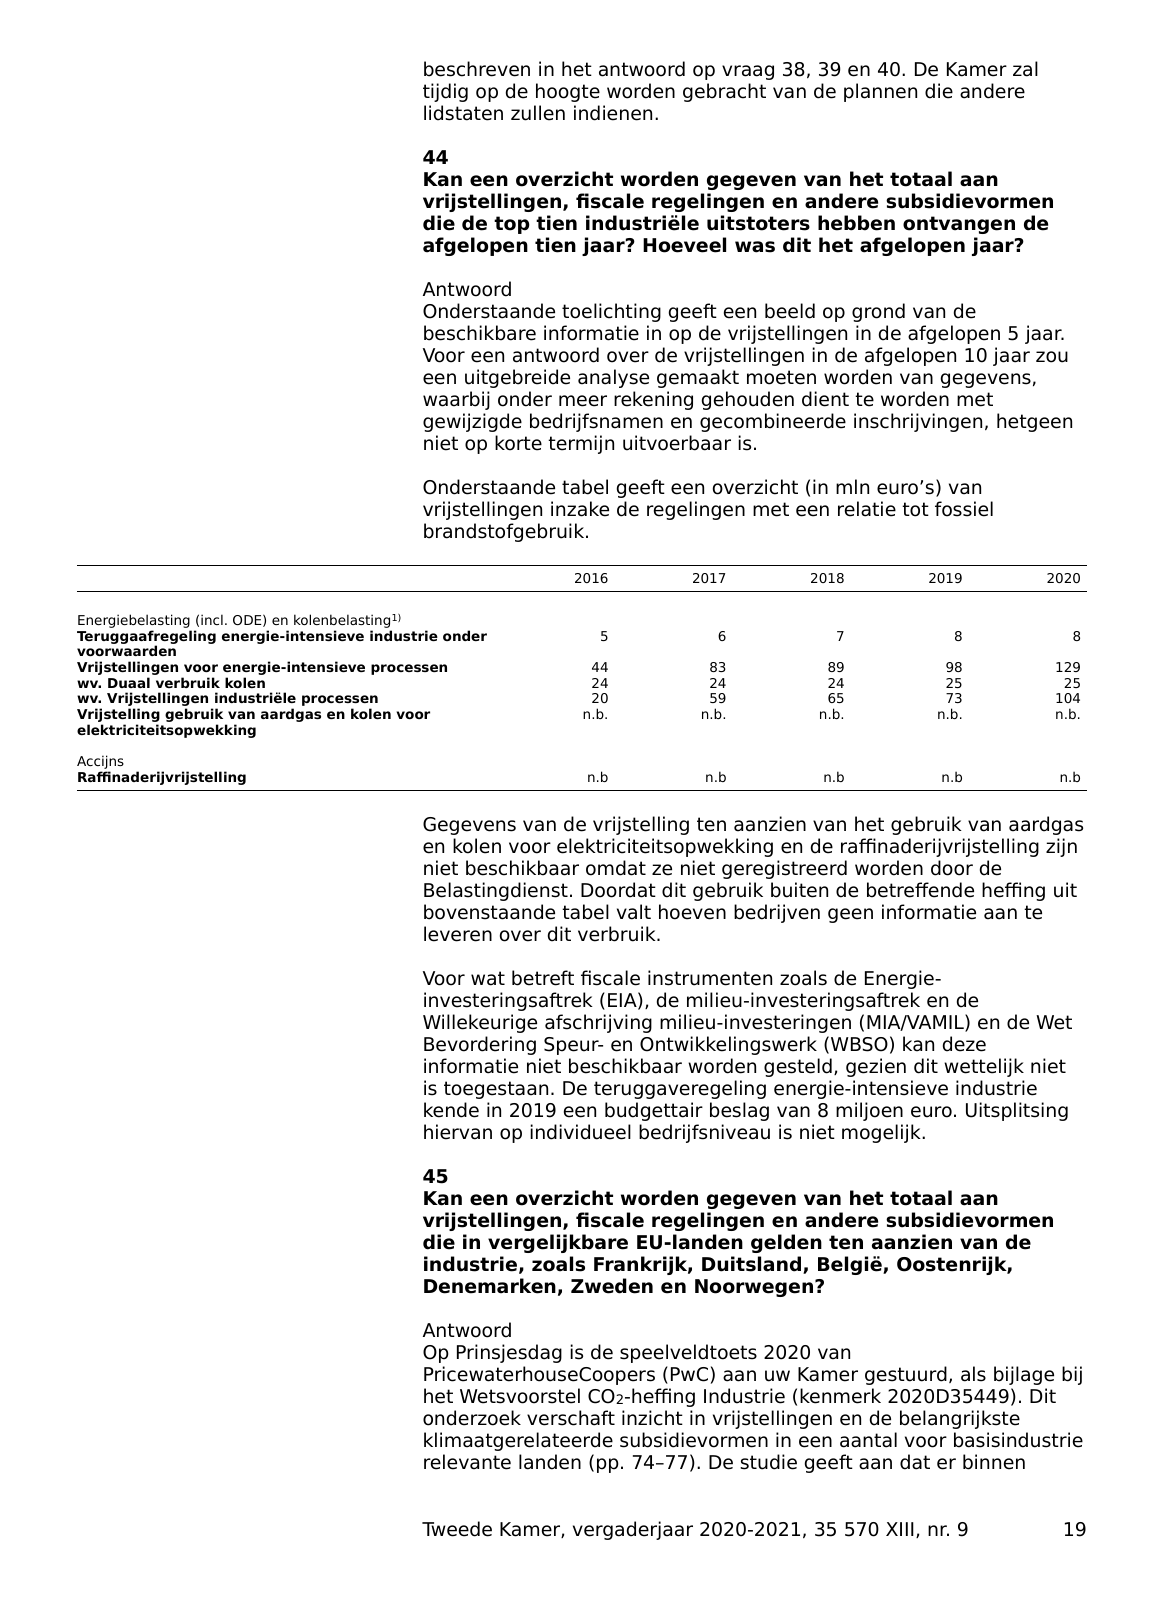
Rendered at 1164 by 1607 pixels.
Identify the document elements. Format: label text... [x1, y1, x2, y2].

table_cell [850, 592, 968, 613]
table_cell [77, 592, 496, 613]
table_cell n.b. [614, 707, 732, 738]
table_cell n.b [614, 770, 732, 790]
table_cell [732, 754, 850, 770]
table_header 2020 [969, 566, 1087, 591]
table_header 2018 [732, 566, 850, 591]
table_cell n.b. [732, 707, 850, 738]
table_cell 24 [614, 676, 732, 691]
table_cell 44 [496, 660, 614, 676]
text Op Prinsjesdag is de speelveldtoets 2020 van PricewaterhouseCoopers (PwC) aan uw Kamer gestuurd, als bijlage bij het Wetsvoorstel CO2-heffing Industrie (kenmerk 2020D35449). Dit onderzoek verschaft inzicht in vrijstellingen en de belangrijkste klimaatgerelateerde subsidievormen in een aantal voor basisindustrie relevante landen (pp. 74–77). De studie geeft aan dat er binnen [422, 1342, 1087, 1474]
table_cell [496, 754, 614, 770]
table_cell 65 [732, 691, 850, 707]
table_header 2016 [496, 566, 614, 591]
table_cell 25 [969, 676, 1087, 691]
table_cell 89 [732, 660, 850, 676]
table_cell 25 [850, 676, 968, 691]
table_header [77, 566, 496, 591]
table_cell 8 [850, 629, 968, 660]
text Antwoord [422, 1320, 1087, 1342]
table_cell 98 [850, 660, 968, 676]
table_cell [496, 592, 614, 613]
table_cell n.b. [969, 707, 1087, 738]
table_cell 8 [969, 629, 1087, 660]
table_cell Raffinaderijvrijstelling [77, 770, 496, 790]
table_cell Vrijstellingen voor energie-intensieve processen [77, 660, 496, 676]
table_cell n.b [969, 770, 1087, 790]
text 45 [422, 1166, 1087, 1188]
table_cell [614, 592, 732, 613]
table_cell n.b. [850, 707, 968, 738]
text Antwoord [422, 279, 1087, 301]
text Gegevens van de vrijstelling ten aanzien van het gebruik van aardgas en kolen voor elektriciteitsopwekking en de raffinaderijvrijstelling zijn niet beschikbaar omdat ze niet geregistreerd worden door de Belastingdienst. Doordat dit gebruik buiten de betreffende heffing uit bovenstaande tabel valt hoeven bedrijven geen informatie aan te leveren over dit verbruik. [422, 814, 1087, 946]
table_cell n.b [850, 770, 968, 790]
table_cell 73 [850, 691, 968, 707]
table_cell 104 [969, 691, 1087, 707]
table_cell 83 [614, 660, 732, 676]
table_cell [496, 613, 614, 628]
text Kan een overzicht worden gegeven van het totaal aan vrijstellingen, fiscale regelingen en andere subsidievormen die in vergelijkbare EU-landen gelden ten aanzien van de industrie, zoals Frankrijk, Duitsland, België, Oostenrijk, Denemarken, Zweden en Noorwegen? [422, 1188, 1087, 1298]
table_cell [614, 613, 732, 628]
table_cell wv. Vrijstellingen industriële processen [77, 691, 496, 707]
table_cell 20 [496, 691, 614, 707]
table_cell [850, 739, 968, 754]
table_cell Vrijstelling gebruik van aardgas en kolen voor elektriciteitsopwekking [77, 707, 496, 738]
table_cell [969, 754, 1087, 770]
table_cell 5 [496, 629, 614, 660]
table_cell [614, 739, 732, 754]
table_cell Teruggaafregeling energie-intensieve industrie onder voorwaarden [77, 629, 496, 660]
table_cell [614, 754, 732, 770]
text Kan een overzicht worden gegeven van het totaal aan vrijstellingen, fiscale regelingen en andere subsidievormen die de top tien industriële uitstoters hebben ontvangen de afgelopen tien jaar? Hoeveel was dit het afgelopen jaar? [422, 169, 1087, 257]
table_cell [969, 739, 1087, 754]
table_cell 6 [614, 629, 732, 660]
table_cell [850, 754, 968, 770]
text beschreven in het antwoord op vraag 38, 39 en 40. De Kamer zal tijdig op de hoogte worden gebracht van de plannen die andere lidstaten zullen indienen. [422, 59, 1087, 125]
table_cell 129 [969, 660, 1087, 676]
table_cell Energiebelasting (incl. ODE) en kolenbelasting1) [77, 613, 496, 628]
table_cell [77, 739, 496, 754]
table_cell [732, 739, 850, 754]
table_cell wv. Duaal verbruik kolen [77, 676, 496, 691]
table_header 2017 [614, 566, 732, 591]
table_cell [969, 613, 1087, 628]
table_cell 24 [732, 676, 850, 691]
table_cell Accijns [77, 754, 496, 770]
text Voor wat betreft fiscale instrumenten zoals de Energie-investeringsaftrek (EIA), de milieu-investeringsaftrek en de Willekeurige afschrijving milieu-investeringen (MIA/VAMIL) en de Wet Bevordering Speur- en Ontwikkelingswerk (WBSO) kan deze informatie niet beschikbaar worden gesteld, gezien dit wettelijk niet is toegestaan. De teruggaveregeling energie-intensieve industrie kende in 2019 een budgettair beslag van 8 miljoen euro. Uitsplitsing hiervan op individueel bedrijfsniveau is niet mogelijk. [422, 968, 1087, 1143]
table_cell n.b. [496, 707, 614, 738]
table_cell 59 [614, 691, 732, 707]
table_cell [732, 613, 850, 628]
table_cell 7 [732, 629, 850, 660]
table_cell n.b [496, 770, 614, 790]
table_header 2019 [850, 566, 968, 591]
text Onderstaande toelichting geeft een beeld op grond van de beschikbare informatie in op de vrijstellingen in de afgelopen 5 jaar. [422, 301, 1087, 345]
text Voor een antwoord over de vrijstellingen in de afgelopen 10 jaar zou een uitgebreide analyse gemaakt moeten worden van gegevens, waarbij onder meer rekening gehouden dient te worden met gewijzigde bedrijfsnamen en gecombineerde inschrijvingen, hetgeen niet op korte termijn uitvoerbaar is. [422, 345, 1087, 455]
table_cell [496, 739, 614, 754]
text Onderstaande tabel geeft een overzicht (in mln euro’s) van vrijstellingen inzake de regelingen met een relatie tot fossiel brandstofgebruik. [422, 477, 1087, 543]
table_cell [850, 613, 968, 628]
table_cell 24 [496, 676, 614, 691]
table_cell [732, 592, 850, 613]
table_cell [969, 592, 1087, 613]
text 44 [422, 147, 1087, 169]
table_cell n.b [732, 770, 850, 790]
